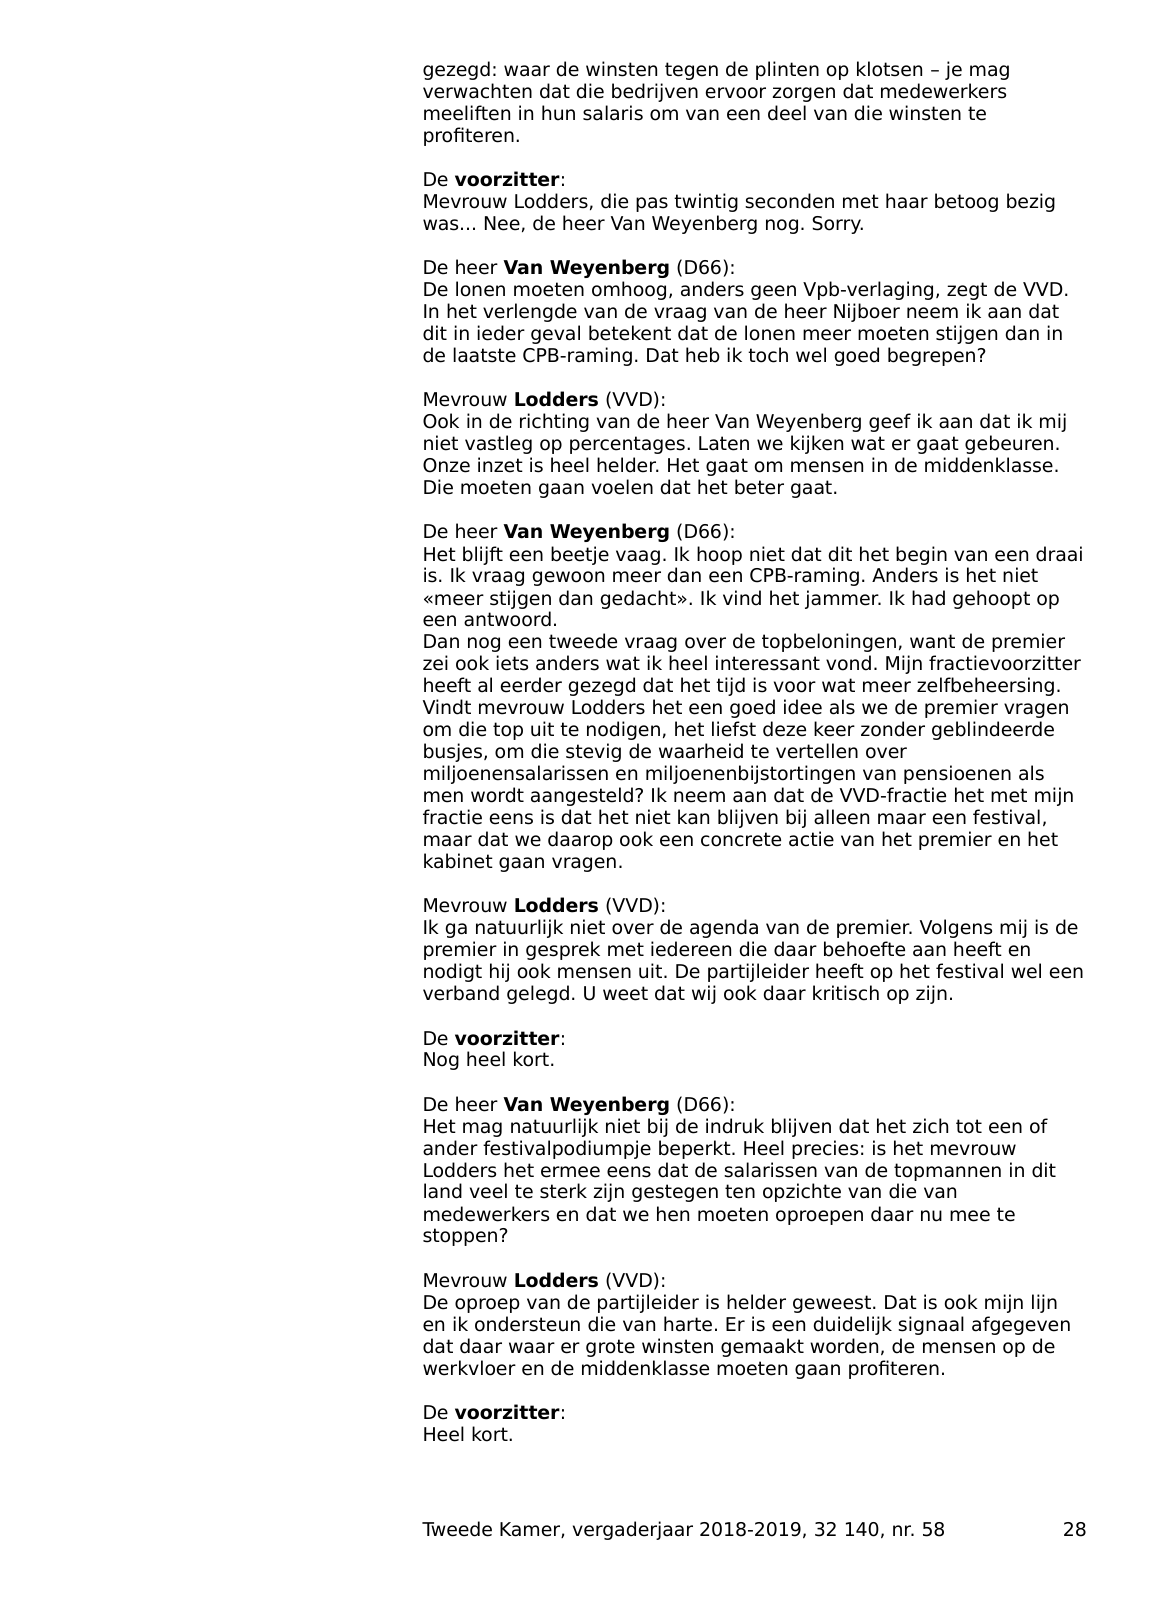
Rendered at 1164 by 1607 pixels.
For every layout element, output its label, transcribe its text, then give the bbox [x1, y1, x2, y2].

text De heer Van Weyenberg (D66): [422, 521, 1087, 543]
text Mevrouw Lodders (VVD): [422, 1269, 1087, 1292]
text Mevrouw Lodders (VVD): [422, 895, 1087, 917]
text Het mag natuurlijk niet bij de indruk blijven dat het zich tot een of ander festivalpodiumpje beperkt. Heel precies: is het mevrouw Lodders het ermee eens dat de salarissen van de topmannen in dit land veel te sterk zijn gestegen ten opzichte van die van medewerkers en dat we hen moeten oproepen daar nu mee te stoppen? [422, 1116, 1087, 1247]
text De voorzitter: [422, 169, 1087, 191]
text Mevrouw Lodders (VVD): [422, 389, 1087, 411]
text Nog heel kort. [422, 1049, 1087, 1071]
text De oproep van de partijleider is helder geweest. Dat is ook mijn lijn en ik ondersteun die van harte. Er is een duidelijk signaal afgegeven dat daar waar er grote winsten gemaakt worden, de mensen op de werkvloer en de middenklasse moeten gaan profiteren. [422, 1292, 1087, 1379]
text Mevrouw Lodders, die pas twintig seconden met haar betoog bezig was... Nee, de heer Van Weyenberg nog. Sorry. [422, 191, 1087, 235]
text De heer Van Weyenberg (D66): [422, 1093, 1087, 1116]
text Dan nog een tweede vraag over de topbeloningen, want de premier zei ook iets anders wat ik heel interessant vond. Mijn fractievoorzitter heeft al eerder gezegd dat het tijd is voor wat meer zelfbeheersing. Vindt mevrouw Lodders het een goed idee als we de premier vragen om die top uit te nodigen, het liefst deze keer zonder geblindeerde busjes, om die stevig de waarheid te vertellen over miljoenensalarissen en miljoenenbijstortingen van pensioenen als men wordt aangesteld? Ik neem aan dat de VVD-fractie het met mijn fractie eens is dat het niet kan blijven bij alleen maar een festival, maar dat we daarop ook een concrete actie van het premier en het kabinet gaan vragen. [422, 631, 1087, 873]
text Het blijft een beetje vaag. Ik hoop niet dat dit het begin van een draai is. Ik vraag gewoon meer dan een CPB-raming. Anders is het niet «meer stijgen dan gedacht». Ik vind het jammer. Ik had gehoopt op een antwoord. [422, 543, 1087, 631]
text Heel kort. [422, 1424, 1087, 1446]
text De voorzitter: [422, 1402, 1087, 1424]
text Ook in de richting van de heer Van Weyenberg geef ik aan dat ik mij niet vastleg op percentages. Laten we kijken wat er gaat gebeuren. Onze inzet is heel helder. Het gaat om mensen in de middenklasse. Die moeten gaan voelen dat het beter gaat. [422, 411, 1087, 499]
text Ik ga natuurlijk niet over de agenda van de premier. Volgens mij is de premier in gesprek met iedereen die daar behoefte aan heeft en nodigt hij ook mensen uit. De partijleider heeft op het festival wel een verband gelegd. U weet dat wij ook daar kritisch op zijn. [422, 917, 1087, 1005]
text De heer Van Weyenberg (D66): [422, 257, 1087, 279]
text gezegd: waar de winsten tegen de plinten op klotsen – je mag verwachten dat die bedrijven ervoor zorgen dat medewerkers meeliften in hun salaris om van een deel van die winsten te profiteren. [422, 59, 1087, 147]
text De voorzitter: [422, 1027, 1087, 1049]
text De lonen moeten omhoog, anders geen Vpb-verlaging, zegt de VVD. In het verlengde van de vraag van de heer Nijboer neem ik aan dat dit in ieder geval betekent dat de lonen meer moeten stijgen dan in de laatste CPB-raming. Dat heb ik toch wel goed begrepen? [422, 279, 1087, 367]
